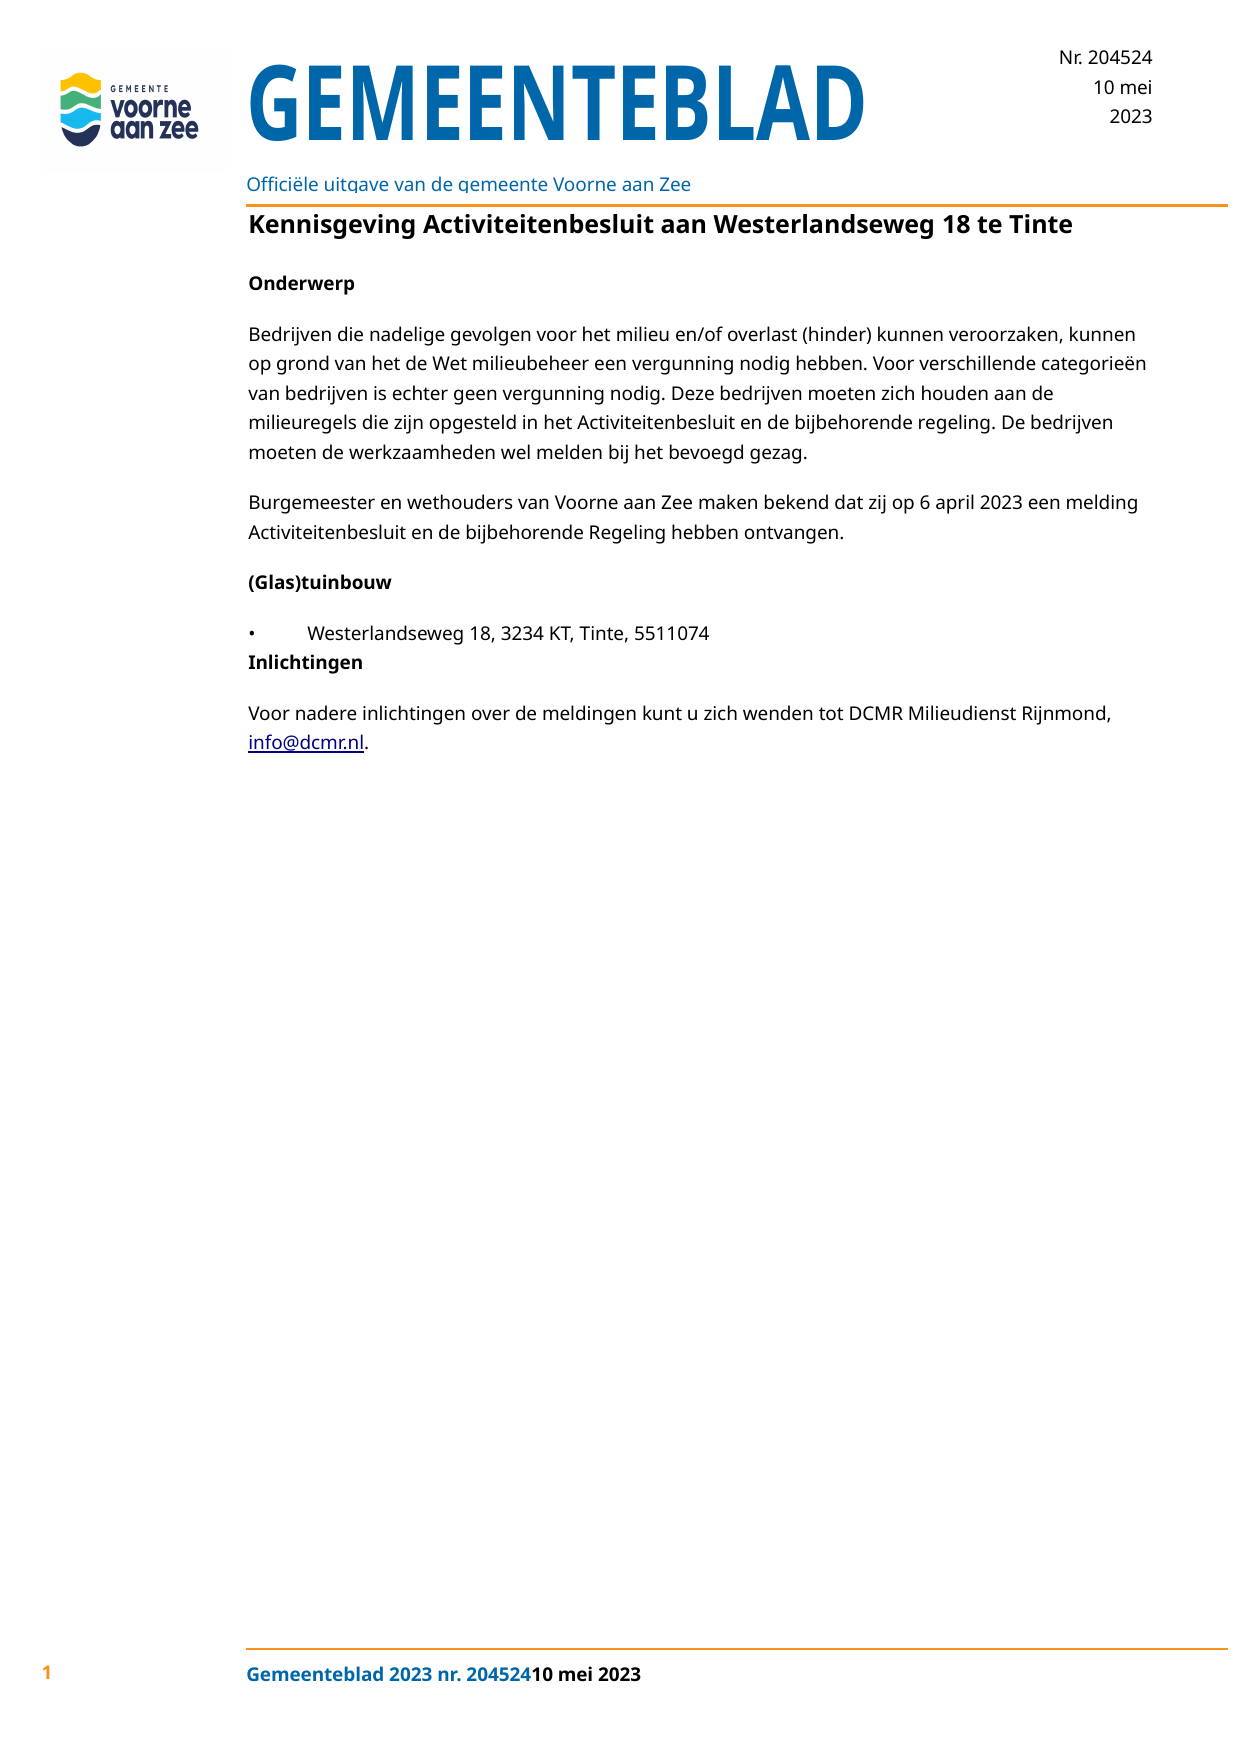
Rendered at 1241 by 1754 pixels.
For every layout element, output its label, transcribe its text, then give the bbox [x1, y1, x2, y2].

picture [41, 47, 231, 172]
text Kennisgeving Activiteitenbesluit aan Westerlandseweg 18 te Tinte [248, 207, 1152, 241]
text Bedrijven die nadelige gevolgen voor het milieu en/of overlast (hinder) kunnen veroorzaken, kunnen op grond van het de Wet milieubeheer een vergunning nodig hebben. Voor verschillende categorieën van bedrijven is echter geen vergunning nodig. Deze bedrijven moeten zich houden aan de milieuregels die zijn opgesteld in het Activiteitenbesluit en de bijbehorende regeling. De bedrijven moeten de werkzaamheden wel melden bij het bevoegd gezag. [248, 321, 1152, 465]
text Voor nadere inlichtingen over de meldingen kunt u zich wenden tot DCMR Milieudienst Rijnmond, info@dcmr.nl. [248, 700, 1152, 755]
text (Glas)tuinbouw [248, 569, 1152, 595]
text Inlichtingen [248, 649, 1152, 675]
text Onderwerp [248, 270, 1152, 296]
text Burgemeester en wethouders van Voorne aan Zee maken bekend dat zij op 6 april 2023 een melding Activiteitenbesluit en de bijbehorende Regeling hebben ontvangen. [248, 489, 1152, 545]
list Westerlandseweg 18, 3234 KT, Tinte, 5511074 [248, 620, 1152, 646]
